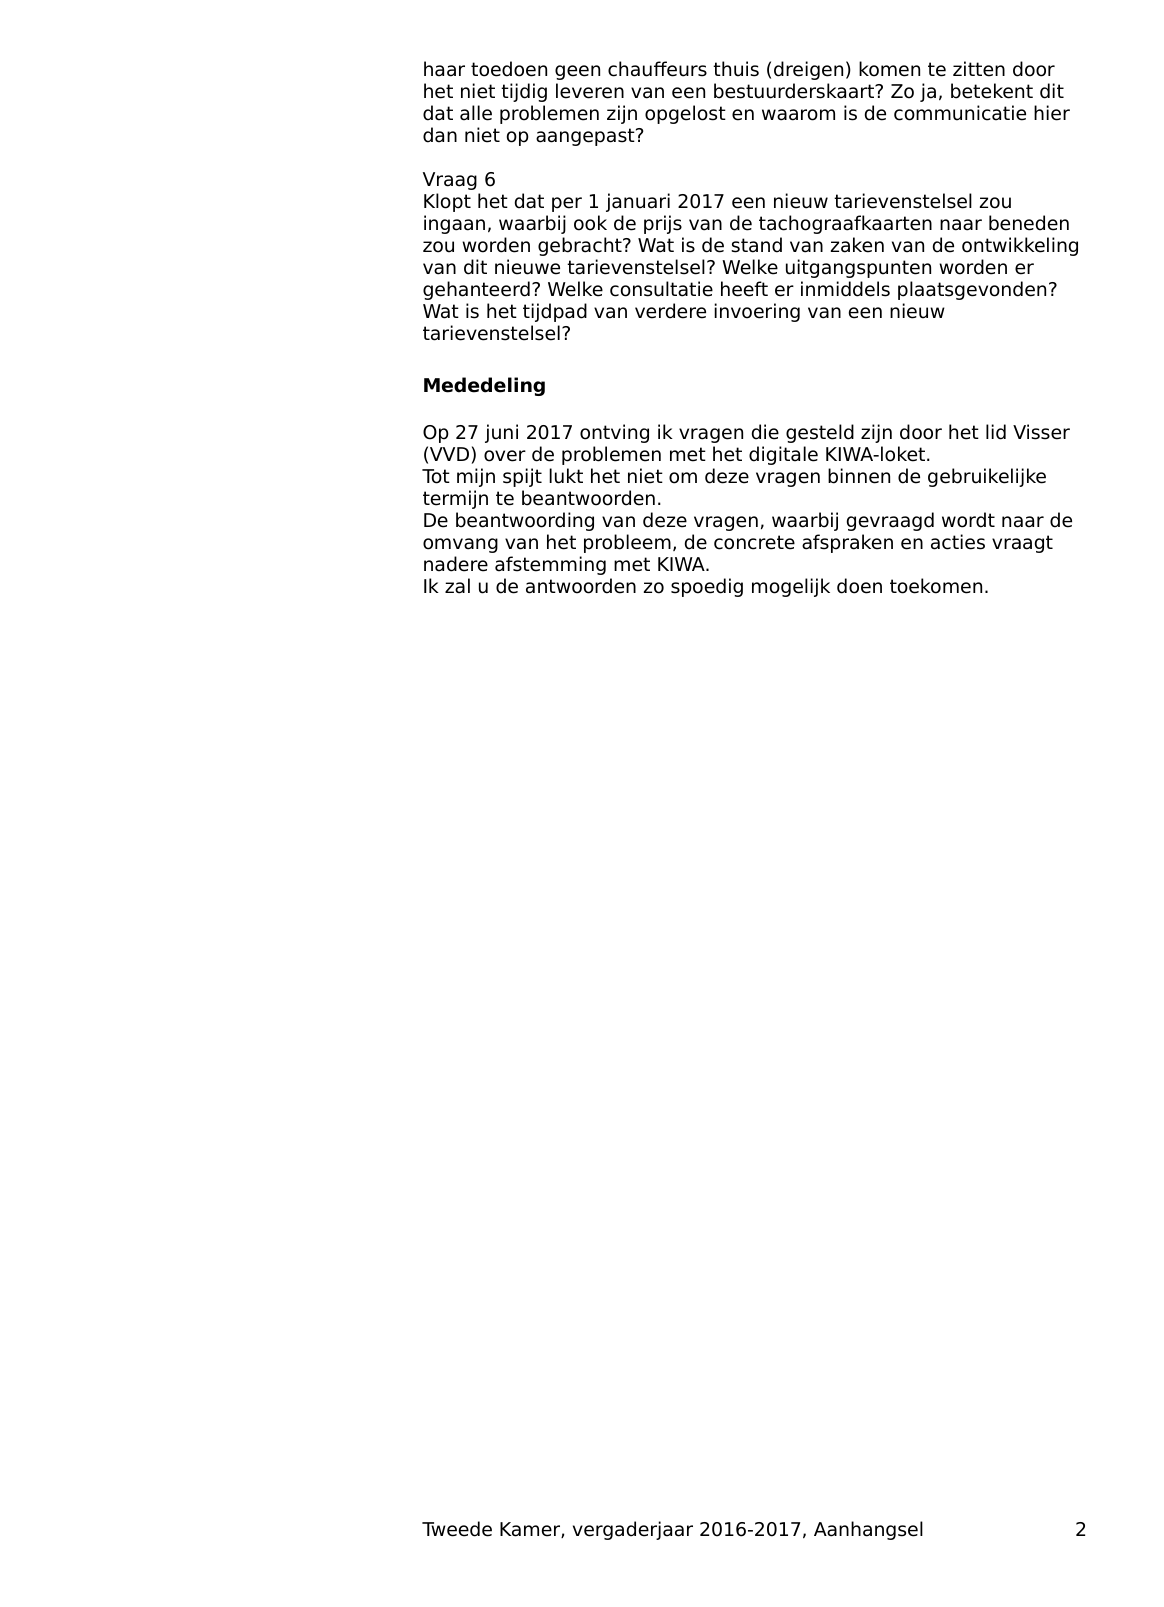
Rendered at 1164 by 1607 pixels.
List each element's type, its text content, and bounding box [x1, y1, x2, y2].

subtitle Mededeling [422, 375, 1087, 397]
text Tot mijn spijt lukt het niet om deze vragen binnen de gebruikelijke termijn te beantwoorden. [422, 466, 1087, 510]
text Vraag 6 [422, 169, 1087, 191]
text Op 27 juni 2017 ontving ik vragen die gesteld zijn door het lid Visser (VVD) over de problemen met het digitale KIWA-loket. [422, 422, 1087, 466]
text Ik zal u de antwoorden zo spoedig mogelijk doen toekomen. [422, 576, 1087, 598]
text haar toedoen geen chauffeurs thuis (dreigen) komen te zitten door het niet tijdig leveren van een bestuurderskaart? Zo ja, betekent dit dat alle problemen zijn opgelost en waarom is de communicatie hier dan niet op aangepast? [422, 59, 1087, 147]
text Klopt het dat per 1 januari 2017 een nieuw tarievenstelsel zou ingaan, waarbij ook de prijs van de tachograafkaarten naar beneden zou worden gebracht? Wat is de stand van zaken van de ontwikkeling van dit nieuwe tarievenstelsel? Welke uitgangspunten worden er gehanteerd? Welke consultatie heeft er inmiddels plaatsgevonden? Wat is het tijdpad van verdere invoering van een nieuw tarievenstelsel? [422, 191, 1087, 345]
text De beantwoording van deze vragen, waarbij gevraagd wordt naar de omvang van het probleem, de concrete afspraken en acties vraagt nadere afstemming met KIWA. [422, 510, 1087, 576]
